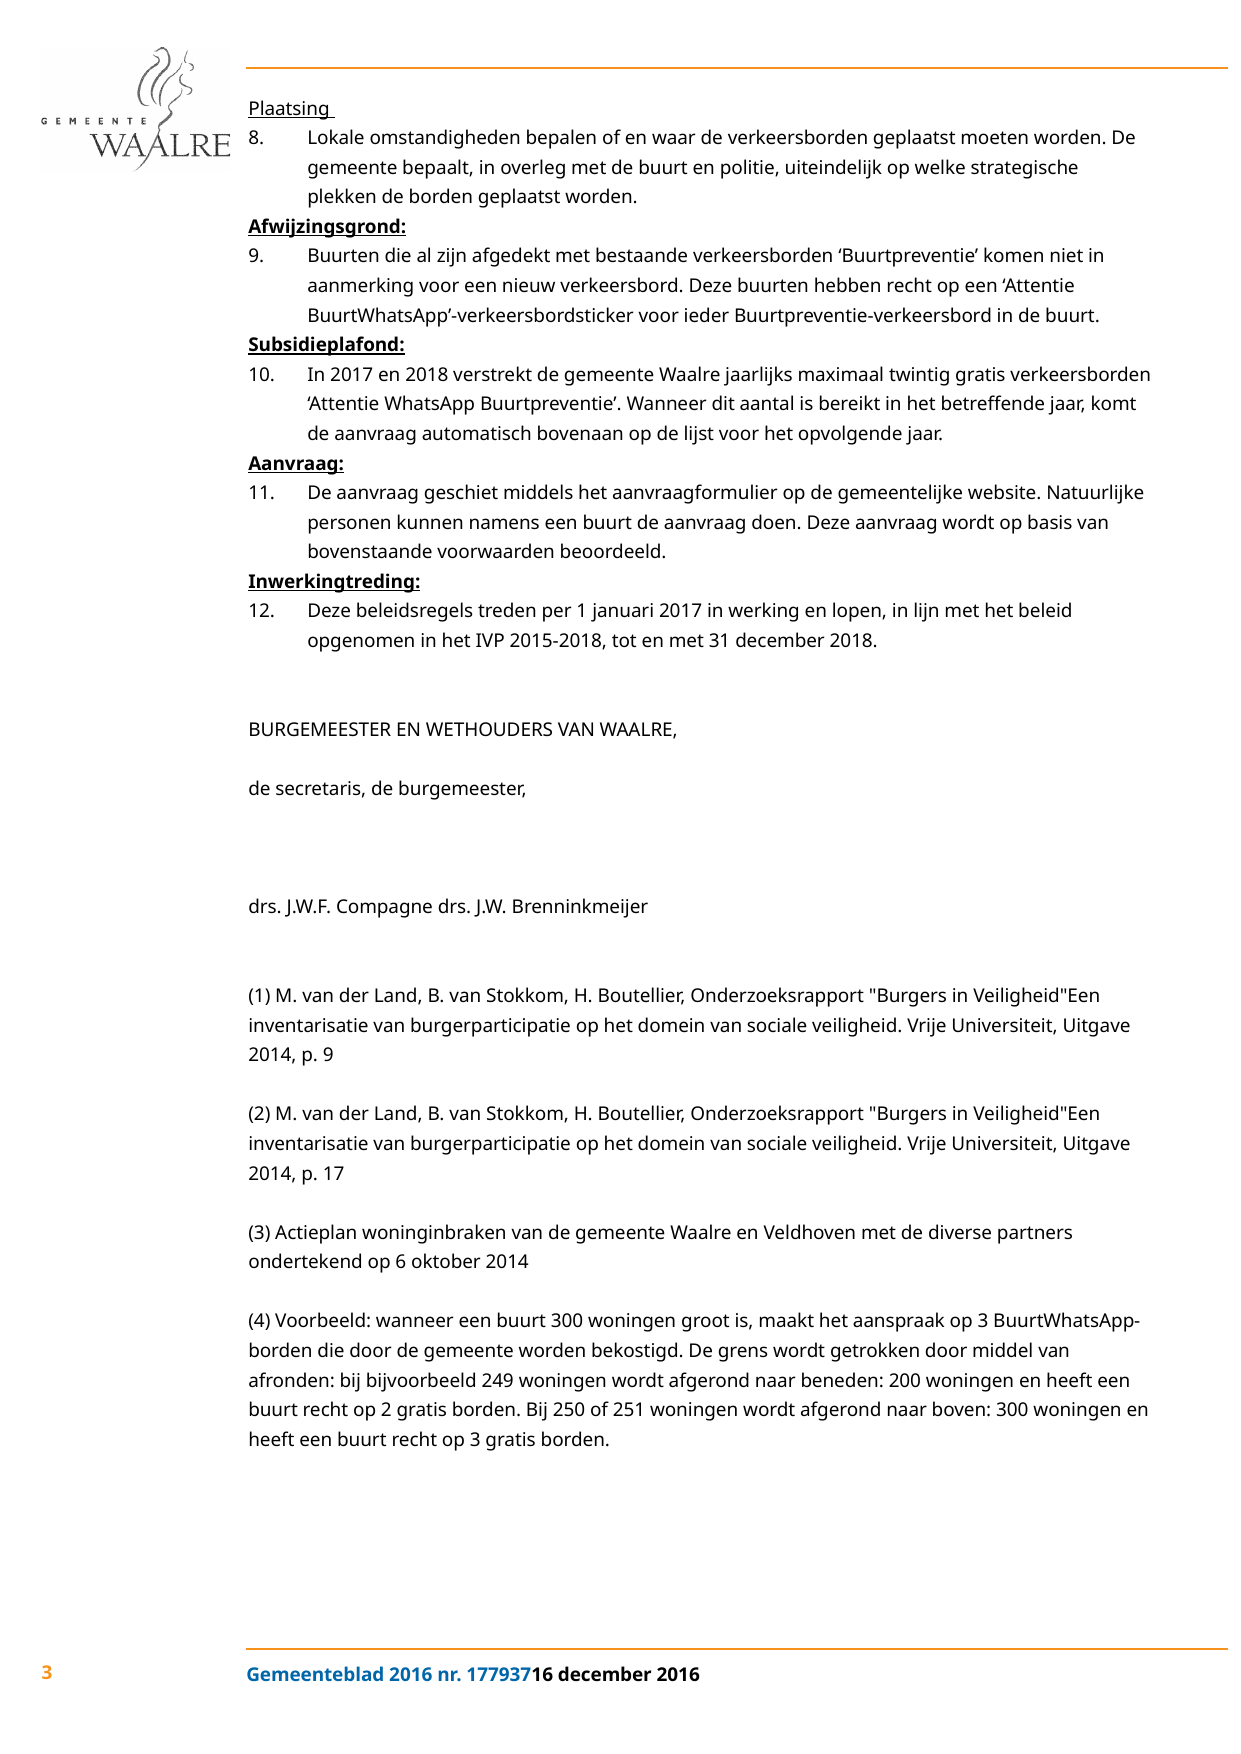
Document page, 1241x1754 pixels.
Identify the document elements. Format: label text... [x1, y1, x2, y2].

text Aanvraag: [248, 450, 1152, 476]
list Buurten die al zijn afgedekt met bestaande verkeersborden ‘Buurtpreventie’ komen niet in aanmerking voor een nieuw verkeersbord. Deze buurten hebben recht op een ‘Attentie BuurtWhatsApp’-verkeersbordsticker voor ieder Buurtpreventie-verkeersbord in de buurt. [248, 243, 1152, 328]
text Inwerkingtreding: [248, 568, 1152, 594]
text (2) M. van der Land, B. van Stokkom, H. Boutellier, Onderzoeksrapport "Burgers in Veiligheid"Een inventarisatie van burgerparticipatie op het domein van sociale veiligheid. Vrije Universiteit, Uitgave 2014, p. 17 [248, 1101, 1152, 1186]
text Plaatsing [248, 95, 1152, 121]
list In 2017 en 2018 verstrekt de gemeente Waalre jaarlijks maximaal twintig gratis verkeersborden ‘Attentie WhatsApp Buurtpreventie’. Wanneer dit aantal is bereikt in het betreffende jaar, komt de aanvraag automatisch bovenaan op de lijst voor het opvolgende jaar. [248, 361, 1152, 446]
text (3) Actieplan woninginbraken van de gemeente Waalre en Veldhoven met de diverse partners ondertekend op 6 oktober 2014 [248, 1219, 1152, 1274]
text (1) M. van der Land, B. van Stokkom, H. Boutellier, Onderzoeksrapport "Burgers in Veiligheid"Een inventarisatie van burgerparticipatie op het domein van sociale veiligheid. Vrije Universiteit, Uitgave 2014, p. 9 [248, 982, 1152, 1067]
text Subsidieplafond: [248, 331, 1152, 357]
text drs. J.W.F. Compagne drs. J.W. Brenninkmeijer [248, 893, 1152, 919]
text (4) Voorbeeld: wanneer een buurt 300 woningen groot is, maakt het aanspraak op 3 BuurtWhatsApp-borden die door de gemeente worden bekostigd. De grens wordt getrokken door middel van afronden: bij bijvoorbeeld 249 woningen wordt afgerond naar beneden: 200 woningen en heeft een buurt recht op 2 gratis borden. Bij 250 of 251 woningen wordt afgerond naar boven: 300 woningen en heeft een buurt recht op 3 gratis borden. [248, 1308, 1152, 1452]
list Lokale omstandigheden bepalen of en waar de verkeersborden geplaatst moeten worden. De gemeente bepaalt, in overleg met de buurt en politie, uiteindelijk op welke strategische plekken de borden geplaatst worden. [248, 124, 1152, 209]
list De aanvraag geschiet middels het aanvraagformulier op de gemeentelijke website. Natuurlijke personen kunnen namens een buurt de aanvraag doen. Deze aanvraag wordt op basis van bovenstaande voorwaarden beoordeeld. [248, 479, 1152, 564]
text Afwijzingsgrond: [248, 213, 1152, 239]
picture [41, 47, 231, 172]
list Deze beleidsregels treden per 1 januari 2017 in werking en lopen, in lijn met het beleid opgenomen in het IVP 2015-2018, tot en met 31 december 2018. [248, 598, 1152, 653]
text BURGEMEESTER EN WETHOUDERS VAN WAALRE, [248, 716, 1152, 742]
text de secretaris, de burgemeester, [248, 775, 1152, 801]
